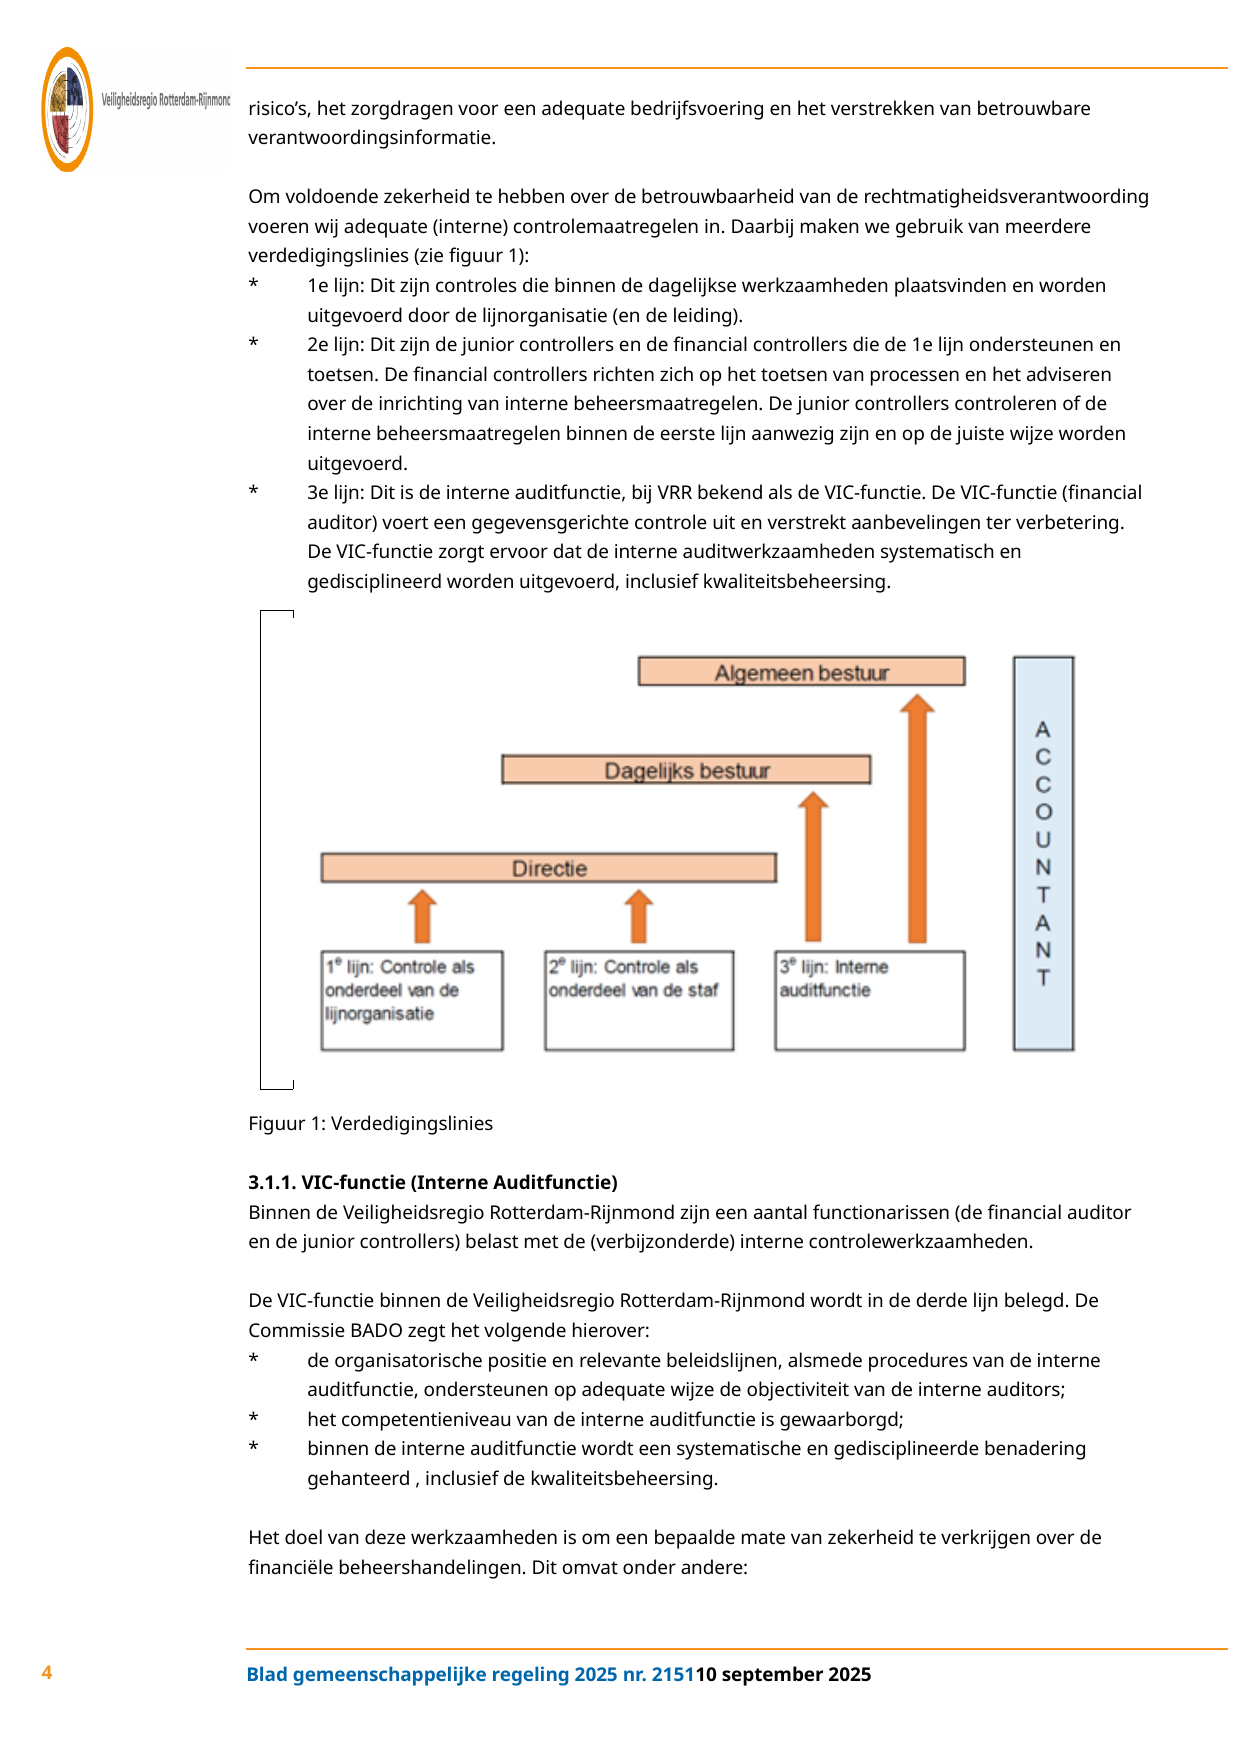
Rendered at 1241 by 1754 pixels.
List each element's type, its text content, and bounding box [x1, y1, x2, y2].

text Figuur 1: Verdedigingslinies [248, 1110, 1152, 1136]
text Binnen de Veiligheidsregio Rotterdam-Rijnmond zijn een aantal functionarissen (de financial auditor en de junior controllers) belast met de (verbijzonderde) interne controlewerkzaamheden. [248, 1199, 1152, 1254]
text risico’s, het zorgdragen voor een adequate bedrijfsvoering en het verstrekken van betrouwbare verantwoordingsinformatie. [248, 95, 1152, 150]
text De VIC-functie binnen de Veiligheidsregio Rotterdam-Rijnmond wordt in de derde lijn belegd. De Commissie BADO zegt het volgende hierover: [248, 1288, 1152, 1343]
text Het doel van deze werkzaamheden is om een bepaalde mate van zekerheid te verkrijgen over de financiële beheershandelingen. Dit omvat onder andere: [248, 1524, 1152, 1579]
list 3e lijn: Dit is de interne auditfunctie, bij VRR bekend als de VIC-functie. De VIC-functie (financial auditor) voert een gegevensgerichte controle uit en verstrekt aanbevelingen ter verbetering. De VIC-functie zorgt ervoor dat de interne auditwerkzaamheden systematisch en gedisciplineerd worden uitgevoerd, inclusief kwaliteitsbeheersing. [248, 479, 1152, 594]
list 1e lijn: Dit zijn controles die binnen de dagelijkse werkzaamheden plaatsvinden en worden uitgevoerd door de lijnorganisatie (en de leiding). [248, 272, 1152, 328]
text 3.1.1. VIC-functie (Interne Auditfunctie) [248, 1169, 1152, 1195]
text Om voldoende zekerheid te hebben over de betrouwbaarheid van de rechtmatigheidsverantwoording voeren wij adequate (interne) controlemaatregelen in. Daarbij maken we gebruik van meerdere verdedigingslinies (zie figuur 1): [248, 183, 1152, 268]
picture [41, 47, 231, 172]
list de organisatorische positie en relevante beleidslijnen, alsmede procedures van de interne auditfunctie, ondersteunen op adequate wijze de objectiviteit van de interne auditors; [248, 1347, 1152, 1402]
list het competentieniveau van de interne auditfunctie is gewaarborgd; [248, 1406, 1152, 1432]
picture [268, 618, 1096, 1080]
list 2e lijn: Dit zijn de junior controllers en de financial controllers die de 1e lijn ondersteunen en toetsen. De financial controllers richten zich op het toetsen van processen en het adviseren over de inrichting van interne beheersmaatregelen. De junior controllers controleren of de interne beheersmaatregelen binnen de eerste lijn aanwezig zijn en op de juiste wijze worden uitgevoerd. [248, 331, 1152, 476]
list binnen de interne auditfunctie wordt een systematische en gedisciplineerde benadering gehanteerd , inclusief de kwaliteitsbeheersing. [248, 1436, 1152, 1491]
